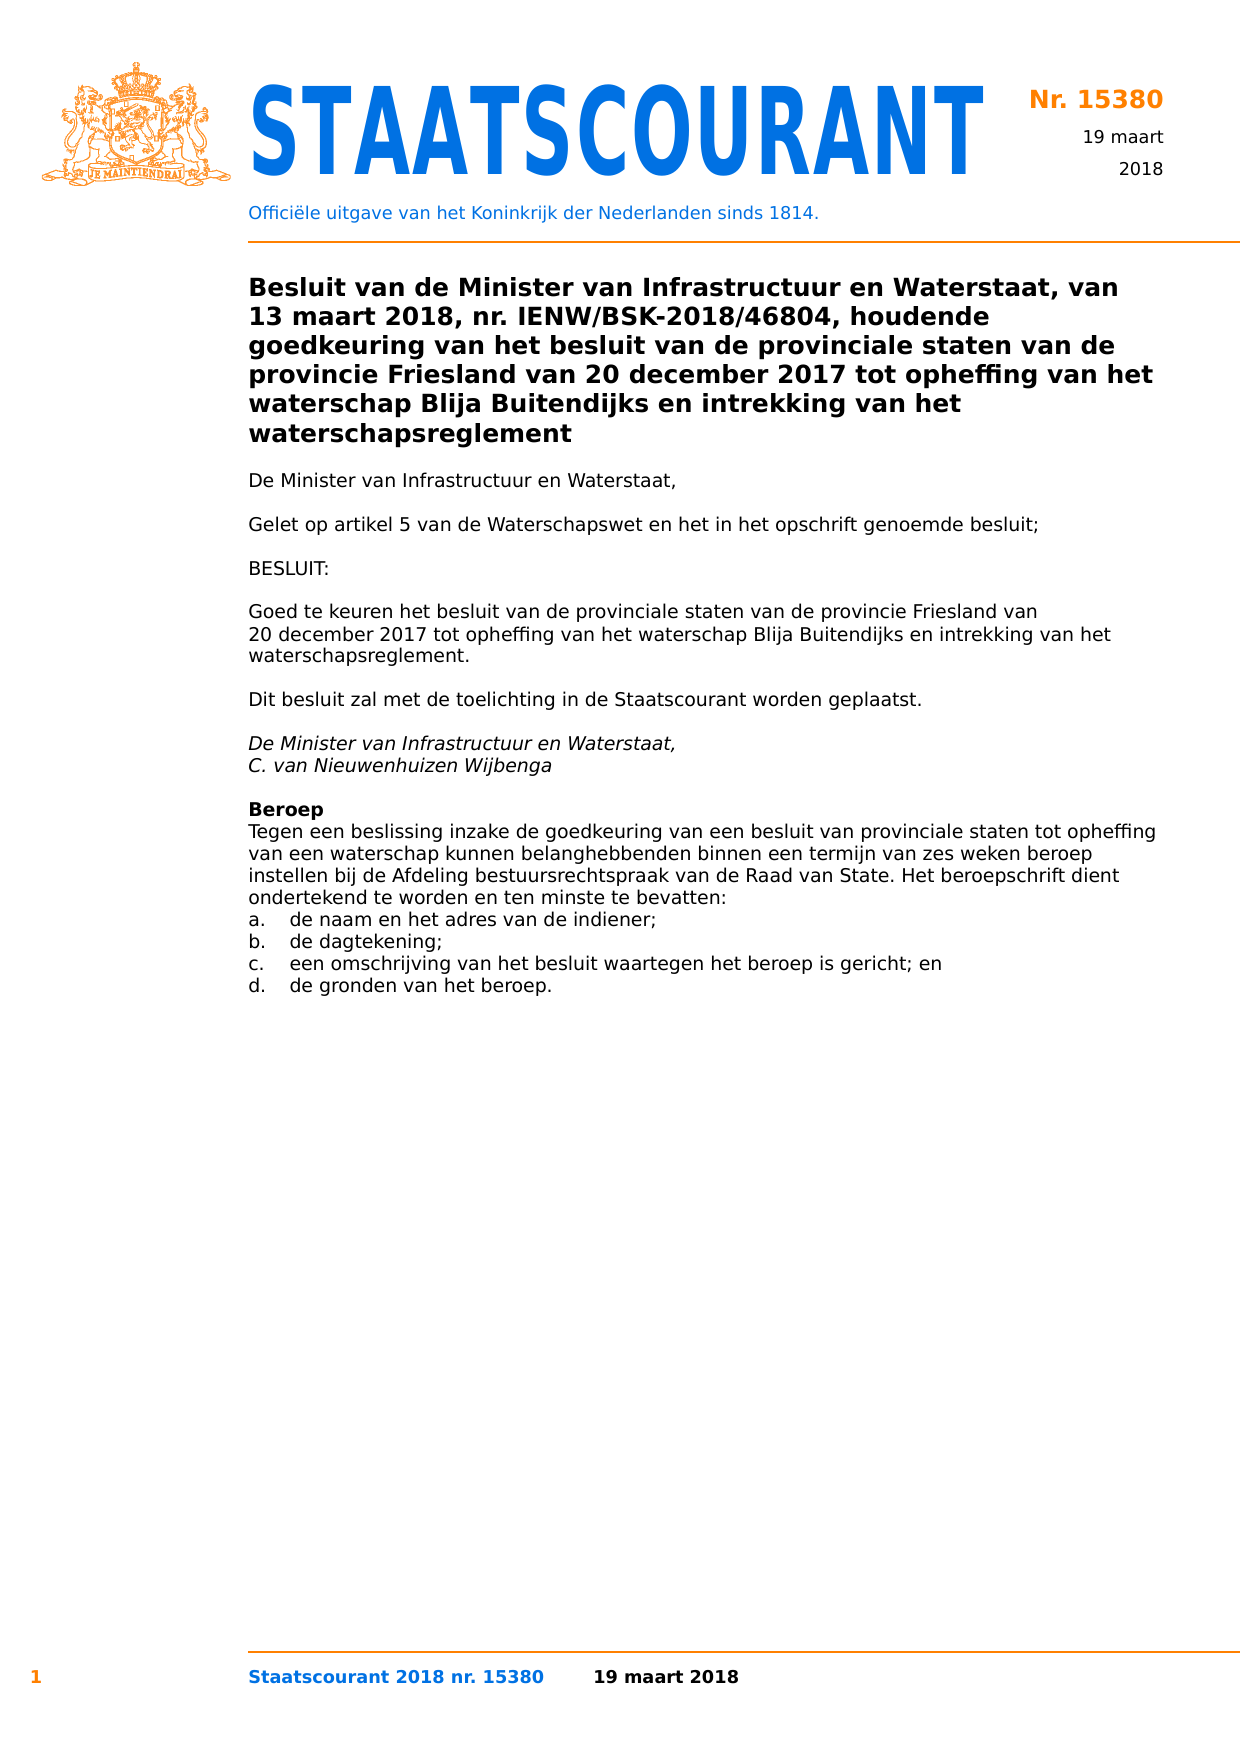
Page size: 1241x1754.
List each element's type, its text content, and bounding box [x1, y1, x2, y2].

text De Minister van Infrastructuur en Waterstaat, [248, 470, 1163, 492]
text c. een omschrijving van het besluit waartegen het beroep is gericht; en [248, 953, 1163, 975]
text Beroep [248, 799, 1163, 821]
text BESLUIT: [248, 558, 1163, 579]
text Gelet op artikel 5 van de Waterschapswet en het in het opschrift genoemde besluit; [248, 514, 1163, 536]
table_cell Officiële uitgave van het Koninkrijk der Nederlanden sinds 1814. [248, 203, 1240, 241]
text Dit besluit zal met de toelichting in de Staatscourant worden geplaatst. [248, 689, 1163, 711]
subtitle Besluit van de Minister van Infrastructuur en Waterstaat, van 13 maart 2018, nr. IENW/BSK-2018/46804, houdende goedkeuring van het besluit van de provinciale staten van de provincie Friesland van 20 december 2017 tot opheffing van het waterschap Blija Buitendijks en intrekking van het waterschapsreglement [248, 273, 1163, 448]
table_header [25, 62, 248, 241]
text Tegen een beslissing inzake de goedkeuring van een besluit van provinciale staten tot opheffing van een waterschap kunnen belanghebbenden binnen een termijn van zes weken beroep instellen bij de Afdeling bestuursrechtspraak van de Raad van State. Het beroepschrift dient ondertekend te worden en ten minste te bevatten: [248, 821, 1163, 909]
text Goed te keuren het besluit van de provinciale staten van de provincie Friesland van 20 december 2017 tot opheffing van het waterschap Blija Buitendijks en intrekking van het waterschapsreglement. [248, 601, 1163, 667]
picture [41, 62, 231, 186]
table_cell 2018 [998, 153, 1240, 203]
text d. de gronden van het beroep. [248, 975, 1163, 997]
text a. de naam en het adres van de indiener; [248, 909, 1163, 931]
table_header STAATSCOURANT [248, 62, 998, 203]
table_header Nr. 15380 [998, 62, 1240, 121]
table_cell 19 maart [998, 121, 1240, 153]
text De Minister van Infrastructuur en Waterstaat, C. van Nieuwenhuizen Wijbenga [248, 733, 1163, 777]
text b. de dagtekening; [248, 931, 1163, 953]
